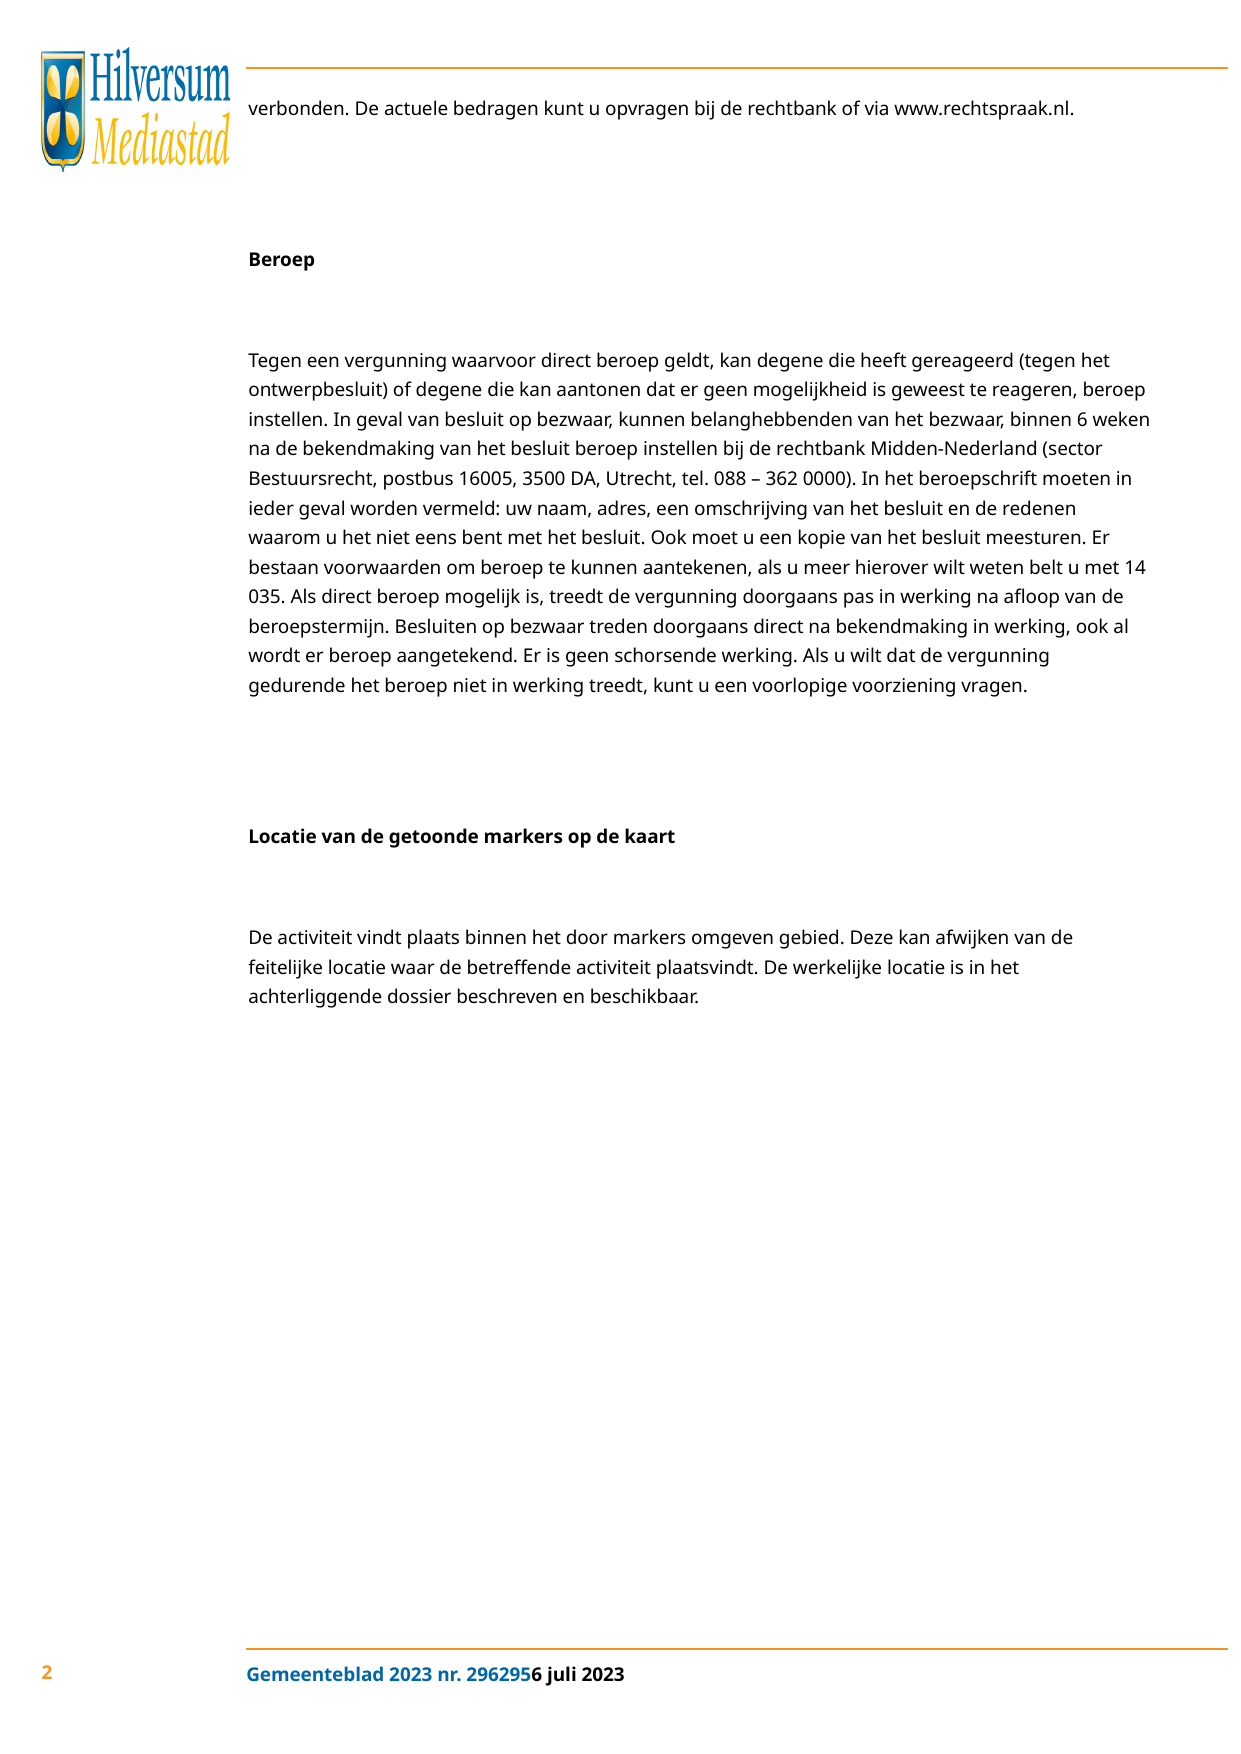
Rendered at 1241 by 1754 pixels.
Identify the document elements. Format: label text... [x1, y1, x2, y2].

text Tegen een vergunning waarvoor direct beroep geldt, kan degene die heeft gereageerd (tegen het ontwerpbesluit) of degene die kan aantonen dat er geen mogelijkheid is geweest te reageren, beroep instellen. In geval van besluit op bezwaar, kunnen belanghebbenden van het bezwaar, binnen 6 weken na de bekendmaking van het besluit beroep instellen bij de rechtbank Midden-Nederland (sector Bestuursrecht, postbus 16005, 3500 DA, Utrecht, tel. 088 – 362 0000). In het beroepschrift moeten in ieder geval worden vermeld: uw naam, adres, een omschrijving van het besluit en de redenen waarom u het niet eens bent met het besluit. Ook moet u een kopie van het besluit meesturen. Er bestaan voorwaarden om beroep te kunnen aantekenen, als u meer hierover wilt weten belt u met 14 035. Als direct beroep mogelijk is, treedt de vergunning doorgaans pas in werking na afloop van de beroepstermijn. Besluiten op bezwaar treden doorgaans direct na bekendmaking in werking, ook al wordt er beroep aangetekend. Er is geen schorsende werking. Als u wilt dat de vergunning gedurende het beroep niet in werking treedt, kunt u een voorlopige voorziening vragen. [248, 347, 1152, 698]
text verbonden. De actuele bedragen kunt u opvragen bij de rechtbank of via www.rechtspraak.nl. [248, 95, 1152, 121]
text De activiteit vindt plaats binnen het door markers omgeven gebied. Deze kan afwijken van de feitelijke locatie waar de betreffende activiteit plaatsvindt. De werkelijke locatie is in het achterliggende dossier beschreven en beschikbaar. [248, 924, 1152, 1009]
text Beroep [248, 246, 1152, 272]
picture [41, 47, 231, 172]
text Locatie van de getoonde markers op de kaart [248, 823, 1152, 849]
